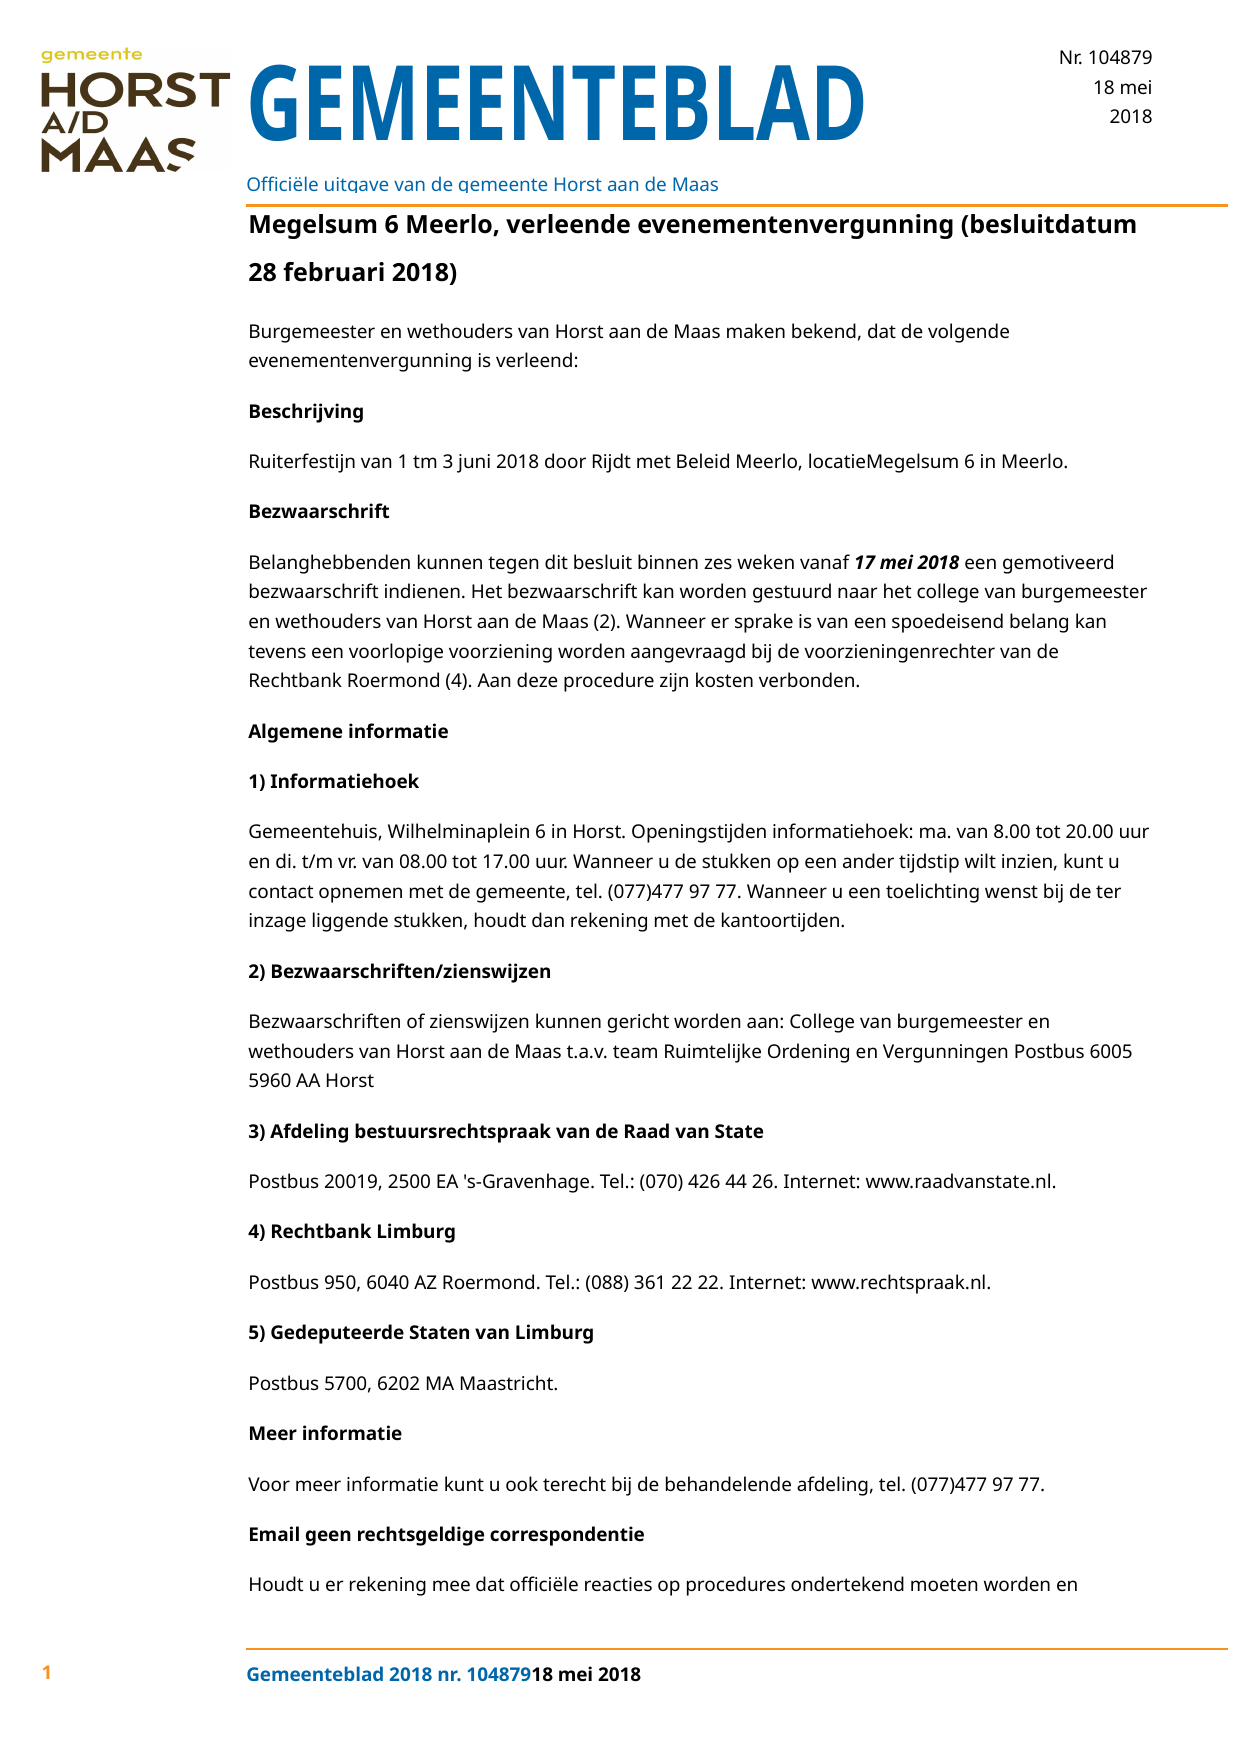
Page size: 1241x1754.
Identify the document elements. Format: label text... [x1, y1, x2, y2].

text 5) Gedeputeerde Staten van Limburg [248, 1319, 1152, 1345]
text 2) Bezwaarschriften/zienswijzen [248, 958, 1152, 984]
text Email geen rechtsgeldige correspondentie [248, 1521, 1152, 1547]
text Voor meer informatie kunt u ook terecht bij de behandelende afdeling, tel. (077)477 97 77. [248, 1471, 1152, 1497]
text 3) Afdeling bestuursrechtspraak van de Raad van State [248, 1118, 1152, 1144]
text Bezwaarschriften of zienswijzen kunnen gericht worden aan: College van burgemeester en wethouders van Horst aan de Maas t.a.v. team Ruimtelijke Ordening en Vergunningen Postbus 6005 5960 AA Horst [248, 1008, 1152, 1093]
text Postbus 5700, 6202 MA Maastricht. [248, 1370, 1152, 1396]
text Bezwaarschrift [248, 499, 1152, 524]
text 1) Informatiehoek [248, 768, 1152, 794]
text 4) Rechtbank Limburg [248, 1219, 1152, 1244]
text Houdt u er rekening mee dat officiële reacties op procedures ondertekend moeten worden en [248, 1572, 1152, 1597]
text Algemene informatie [248, 718, 1152, 744]
text Belanghebbenden kunnen tegen dit besluit binnen zes weken vanaf 17 mei 2018 een gemotiveerd bezwaarschrift indienen. Het bezwaarschrift kan worden gestuurd naar het college van burgemeester en wethouders van Horst aan de Maas (2). Wanneer er sprake is van een spoedeisend belang kan tevens een voorlopige voorziening worden aangevraagd bij de voorzieningenrechter van de Rechtbank Roermond (4). Aan deze procedure zijn kosten verbonden. [248, 549, 1152, 693]
text Postbus 950, 6040 AZ Roermond. Tel.: (088) 361 22 22. Internet: www.rechtspraak.nl. [248, 1269, 1152, 1295]
text Meer informatie [248, 1420, 1152, 1446]
text Megelsum 6 Meerlo, verleende evenementenvergunning (besluitdatum 28 februari 2018) [248, 207, 1152, 288]
text Beschrijving [248, 398, 1152, 424]
text Burgemeester en wethouders van Horst aan de Maas maken bekend, dat de volgende evenementenvergunning is verleend: [248, 318, 1152, 373]
picture [41, 47, 231, 172]
text Postbus 20019, 2500 EA 's-Gravenhage. Tel.: (070) 426 44 26. Internet: www.raadvanstate.nl. [248, 1168, 1152, 1194]
text Gemeentehuis, Wilhelminaplein 6 in Horst. Openingstijden informatiehoek: ma. van 8.00 tot 20.00 uur en di. t/m vr. van 08.00 tot 17.00 uur. Wanneer u de stukken op een ander tijdstip wilt inzien, kunt u contact opnemen met de gemeente, tel. (077)477 97 77. Wanneer u een toelichting wenst bij de ter inzage liggende stukken, houdt dan rekening met de kantoortijden. [248, 819, 1152, 933]
text Ruiterfestijn van 1 tm 3 juni 2018 door Rijdt met Beleid Meerlo, locatieMegelsum 6 in Meerlo. [248, 448, 1152, 474]
